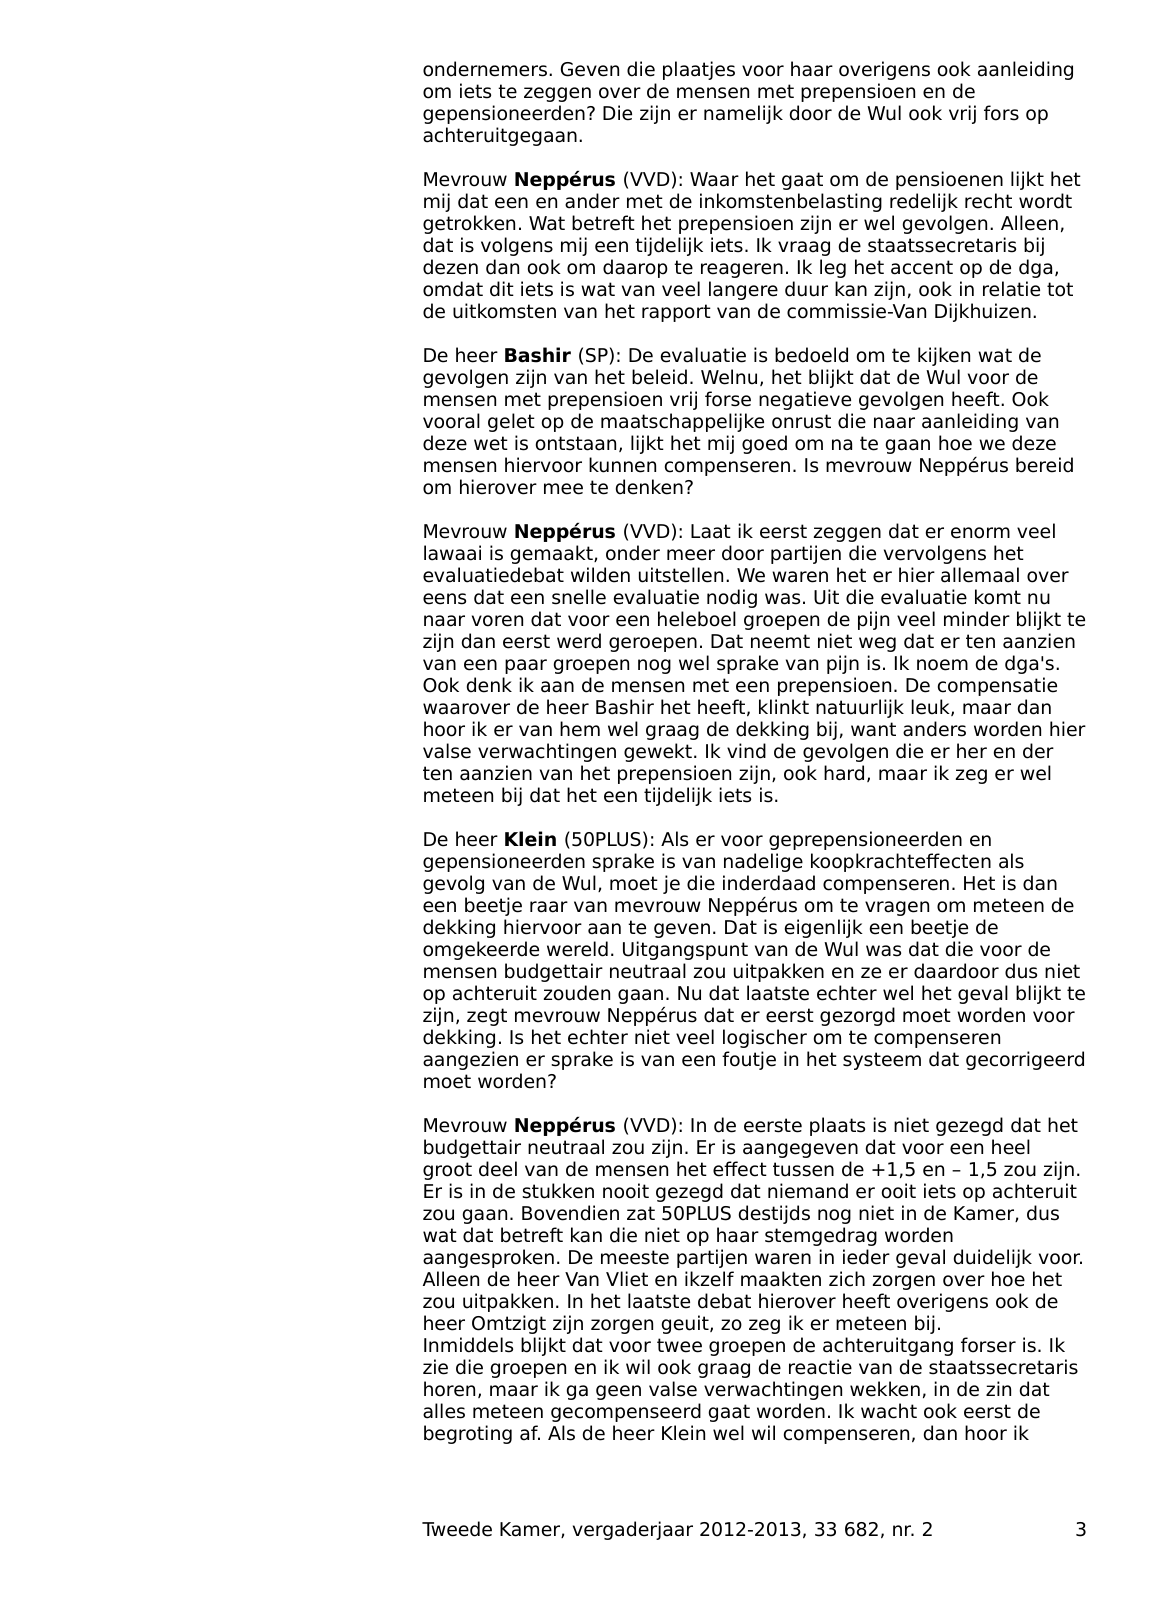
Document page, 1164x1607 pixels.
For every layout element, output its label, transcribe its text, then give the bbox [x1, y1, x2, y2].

text De heer Klein (50PLUS): Als er voor geprepensioneerden en gepensioneerden sprake is van nadelige koopkrachteffecten als gevolg van de Wul, moet je die inderdaad compenseren. Het is dan een beetje raar van mevrouw Neppérus om te vragen om meteen de dekking hiervoor aan te geven. Dat is eigenlijk een beetje de omgekeerde wereld. Uitgangspunt van de Wul was dat die voor de mensen budgettair neutraal zou uitpakken en ze er daardoor dus niet op achteruit zouden gaan. Nu dat laatste echter wel het geval blijkt te zijn, zegt mevrouw Neppérus dat er eerst gezorgd moet worden voor dekking. Is het echter niet veel logischer om te compenseren aangezien er sprake is van een foutje in het systeem dat gecorrigeerd moet worden? [422, 829, 1087, 1093]
text ondernemers. Geven die plaatjes voor haar overigens ook aanleiding om iets te zeggen over de mensen met prepensioen en de gepensioneerden? Die zijn er namelijk door de Wul ook vrij fors op achteruitgegaan. [422, 59, 1087, 147]
text Inmiddels blijkt dat voor twee groepen de achteruitgang forser is. Ik zie die groepen en ik wil ook graag de reactie van de staatssecretaris horen, maar ik ga geen valse verwachtingen wekken, in de zin dat alles meteen gecompenseerd gaat worden. Ik wacht ook eerst de begroting af. Als de heer Klein wel wil compenseren, dan hoor ik [422, 1335, 1087, 1445]
text Mevrouw Neppérus (VVD): Waar het gaat om de pensioenen lijkt het mij dat een en ander met de inkomstenbelasting redelijk recht wordt getrokken. Wat betreft het prepensioen zijn er wel gevolgen. Alleen, dat is volgens mij een tijdelijk iets. Ik vraag de staatssecretaris bij dezen dan ook om daarop te reageren. Ik leg het accent op de dga, omdat dit iets is wat van veel langere duur kan zijn, ook in relatie tot de uitkomsten van het rapport van de commissie-Van Dijkhuizen. [422, 169, 1087, 323]
text Mevrouw Neppérus (VVD): Laat ik eerst zeggen dat er enorm veel lawaai is gemaakt, onder meer door partijen die vervolgens het evaluatiedebat wilden uitstellen. We waren het er hier allemaal over eens dat een snelle evaluatie nodig was. Uit die evaluatie komt nu naar voren dat voor een heleboel groepen de pijn veel minder blijkt te zijn dan eerst werd geroepen. Dat neemt niet weg dat er ten aanzien van een paar groepen nog wel sprake van pijn is. Ik noem de dga's. Ook denk ik aan de mensen met een prepensioen. De compensatie waarover de heer Bashir het heeft, klinkt natuurlijk leuk, maar dan hoor ik er van hem wel graag de dekking bij, want anders worden hier valse verwachtingen gewekt. Ik vind de gevolgen die er her en der ten aanzien van het prepensioen zijn, ook hard, maar ik zeg er wel meteen bij dat het een tijdelijk iets is. [422, 521, 1087, 807]
text Mevrouw Neppérus (VVD): In de eerste plaats is niet gezegd dat het budgettair neutraal zou zijn. Er is aangegeven dat voor een heel groot deel van de mensen het effect tussen de +1,5 en – 1,5 zou zijn. Er is in de stukken nooit gezegd dat niemand er ooit iets op achteruit zou gaan. Bovendien zat 50PLUS destijds nog niet in de Kamer, dus wat dat betreft kan die niet op haar stemgedrag worden aangesproken. De meeste partijen waren in ieder geval duidelijk voor. Alleen de heer Van Vliet en ikzelf maakten zich zorgen over hoe het zou uitpakken. In het laatste debat hierover heeft overigens ook de heer Omtzigt zijn zorgen geuit, zo zeg ik er meteen bij. [422, 1115, 1087, 1335]
text De heer Bashir (SP): De evaluatie is bedoeld om te kijken wat de gevolgen zijn van het beleid. Welnu, het blijkt dat de Wul voor de mensen met prepensioen vrij forse negatieve gevolgen heeft. Ook vooral gelet op de maatschappelijke onrust die naar aanleiding van deze wet is ontstaan, lijkt het mij goed om na te gaan hoe we deze mensen hiervoor kunnen compenseren. Is mevrouw Neppérus bereid om hierover mee te denken? [422, 345, 1087, 499]
